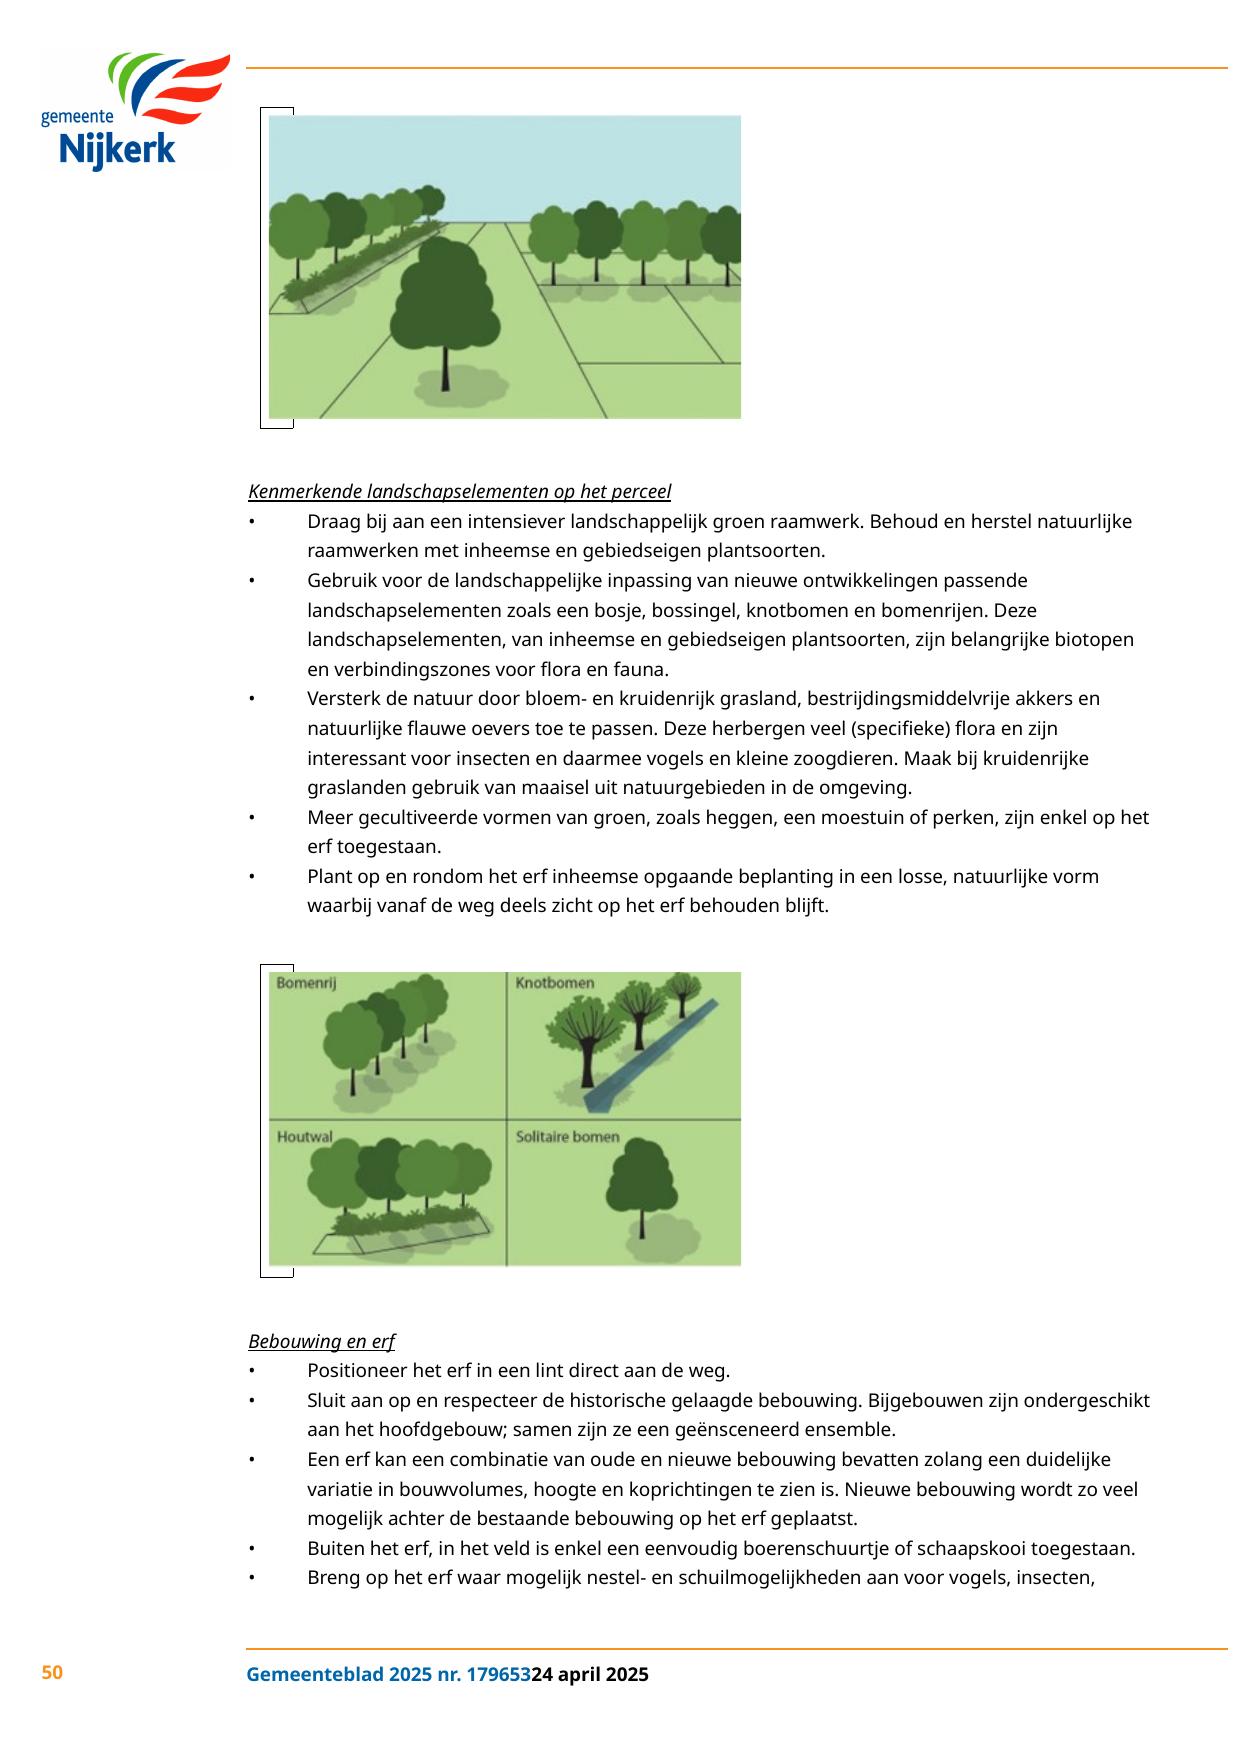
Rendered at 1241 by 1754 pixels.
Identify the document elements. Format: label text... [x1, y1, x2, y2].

picture [268, 115, 742, 419]
list Plant op en rondom het erf inheemse opgaande beplanting in een losse, natuurlijke vorm waarbij vanaf de weg deels zicht op het erf behouden blijft. [248, 863, 1152, 918]
list Versterk de natuur door bloem- en kruidenrijk grasland, bestrijdingsmiddelvrije akkers en natuurlijke flauwe oevers toe te passen. Deze herbergen veel (specifieke) flora en zijn interessant voor insecten en daarmee vogels en kleine zoogdieren. Maak bij kruidenrijke graslanden gebruik van maaisel uit natuurgebieden in de omgeving. [248, 686, 1152, 800]
list Breng op het erf waar mogelijk nestel- en schuilmogelijkheden aan voor vogels, insecten, [248, 1564, 1152, 1590]
text Bebouwing en erf [248, 1328, 1152, 1353]
list Draag bij aan een intensiever landschappelijk groen raamwerk. Behoud en herstel natuurlijke raamwerken met inheemse en gebiedseigen plantsoorten. [248, 508, 1152, 563]
picture [41, 47, 231, 172]
list Gebruik voor de landschappelijke inpassing van nieuwe ontwikkelingen passende landschapselementen zoals een bosje, bossingel, knotbomen en bomenrijen. Deze landschapselementen, van inheemse en gebiedseigen plantsoorten, zijn belangrijke biotopen en verbindingszones voor flora en fauna. [248, 567, 1152, 682]
picture [268, 972, 742, 1268]
list Meer gecultiveerde vormen van groen, zoals heggen, een moestuin of perken, zijn enkel op het erf toegestaan. [248, 804, 1152, 859]
list Positioneer het erf in een lint direct aan de weg. [248, 1357, 1152, 1383]
text Kenmerkende landschapselementen op het perceel [248, 478, 1152, 504]
list Sluit aan op en respecteer de historische gelaagde bebouwing. Bijgebouwen zijn ondergeschikt aan het hoofdgebouw; samen zijn ze een geënsceneerd ensemble. [248, 1387, 1152, 1442]
list Buiten het erf, in het veld is enkel een eenvoudig boerenschuurtje of schaapskooi toegestaan. [248, 1535, 1152, 1561]
list Een erf kan een combinatie van oude en nieuwe bebouwing bevatten zolang een duidelijke variatie in bouwvolumes, hoogte en koprichtingen te zien is. Nieuwe bebouwing wordt zo veel mogelijk achter de bestaande bebouwing op het erf geplaatst. [248, 1446, 1152, 1531]
